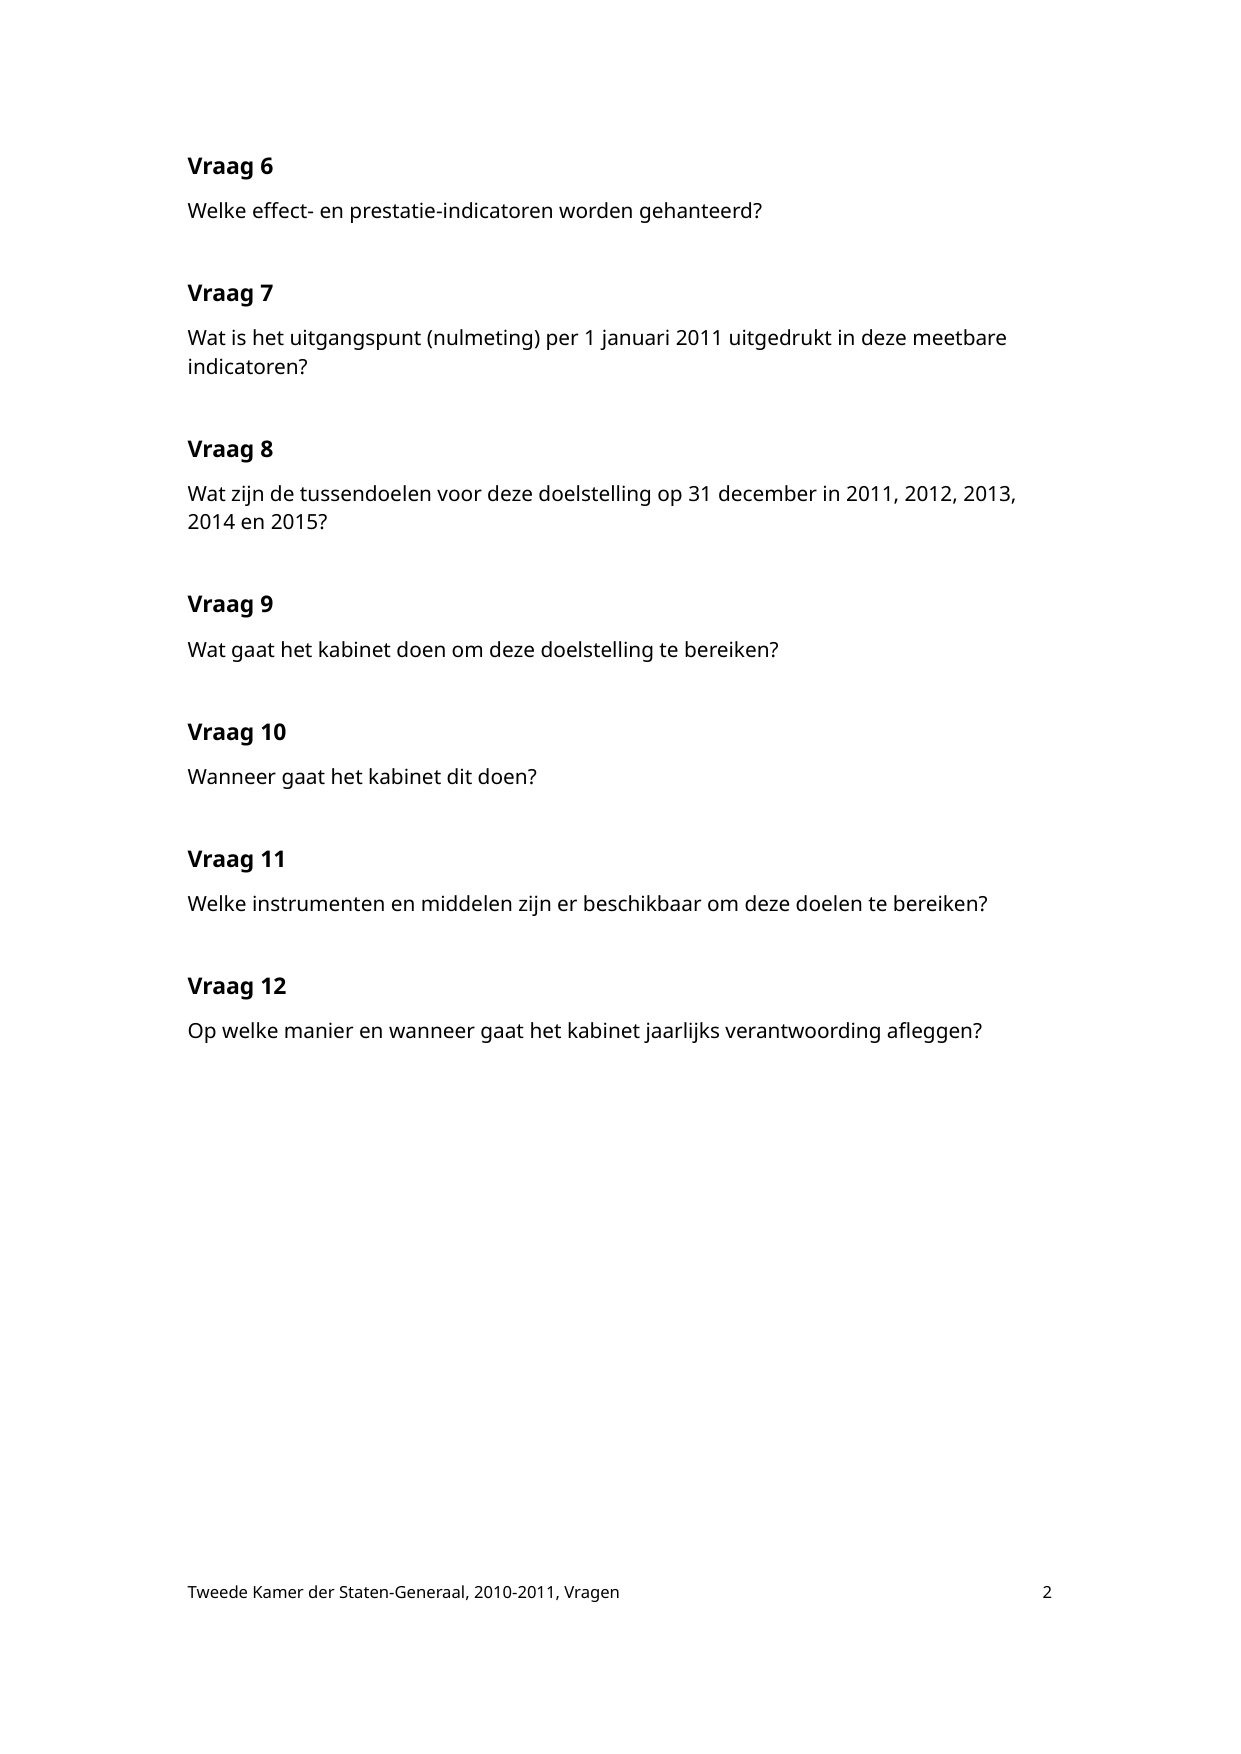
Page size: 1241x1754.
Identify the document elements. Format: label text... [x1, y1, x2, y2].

subtitle Vraag 9 [187, 588, 1053, 620]
text Wat zijn de tussendoelen voor deze doelstelling op 31 december in 2011, 2012, 2013, 2014 en 2015? [187, 479, 1053, 536]
text Welke effect- en prestatie-indicatoren worden gehanteerd? [187, 196, 1053, 225]
subtitle Vraag 10 [187, 716, 1053, 747]
text Wat is het uitgangspunt (nulmeting) per 1 januari 2011 uitgedrukt in deze meetbare indicatoren? [187, 323, 1053, 380]
subtitle Vraag 12 [187, 970, 1053, 1001]
subtitle Vraag 7 [187, 277, 1053, 308]
subtitle Vraag 6 [187, 150, 1053, 181]
text Op welke manier en wanneer gaat het kabinet jaarlijks verantwoording afleggen? [187, 1016, 1053, 1045]
subtitle Vraag 11 [187, 843, 1053, 874]
subtitle Vraag 8 [187, 433, 1053, 464]
text Wat gaat het kabinet doen om deze doelstelling te bereiken? [187, 635, 1053, 663]
text Welke instrumenten en middelen zijn er beschikbaar om deze doelen te bereiken? [187, 889, 1053, 917]
text Wanneer gaat het kabinet dit doen? [187, 762, 1053, 790]
